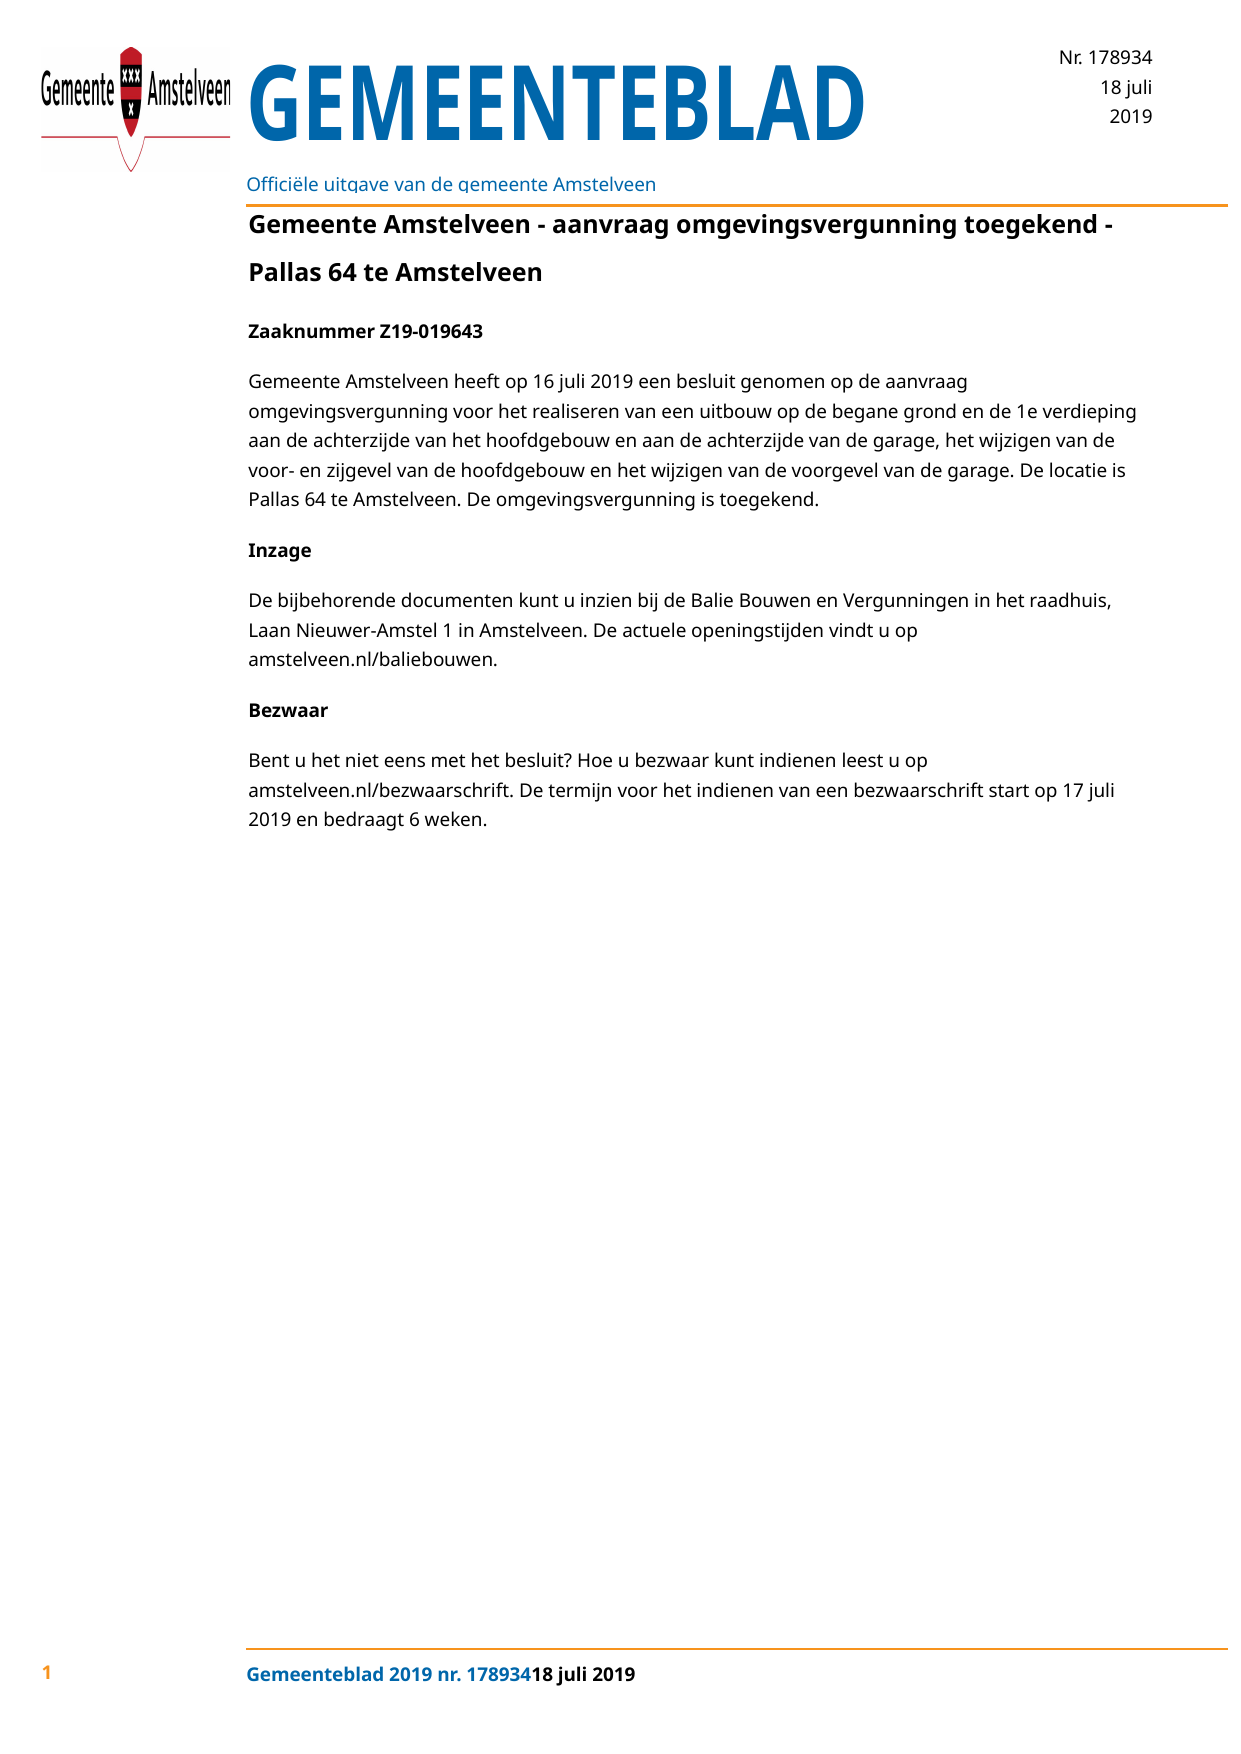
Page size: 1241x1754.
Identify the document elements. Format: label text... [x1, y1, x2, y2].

text Zaaknummer Z19-019643 [248, 318, 1152, 344]
text Bezwaar [248, 697, 1152, 723]
text Gemeente Amstelveen heeft op 16 juli 2019 een besluit genomen op de aanvraag omgevingsvergunning voor het realiseren van een uitbouw op de begane grond en de 1e verdieping aan de achterzijde van het hoofdgebouw en aan de achterzijde van de garage, het wijzigen van de voor- en zijgevel van de hoofdgebouw en het wijzigen van de voorgevel van de garage. De locatie is Pallas 64 te Amstelveen. De omgevingsvergunning is toegekend. [248, 368, 1152, 512]
text Gemeente Amstelveen - aanvraag omgevingsvergunning toegekend - Pallas 64 te Amstelveen [248, 207, 1152, 288]
text De bijbehorende documenten kunt u inzien bij de Balie Bouwen en Vergunningen in het raadhuis, Laan Nieuwer-Amstel 1 in Amstelveen. De actuele openingstijden vindt u op amstelveen.nl/baliebouwen. [248, 587, 1152, 672]
text Inzage [248, 537, 1152, 563]
picture [41, 47, 231, 172]
text Bent u het niet eens met het besluit? Hoe u bezwaar kunt indienen leest u op amstelveen.nl/bezwaarschrift. De termijn voor het indienen van een bezwaarschrift start op 17 juli 2019 en bedraagt 6 weken. [248, 747, 1152, 832]
